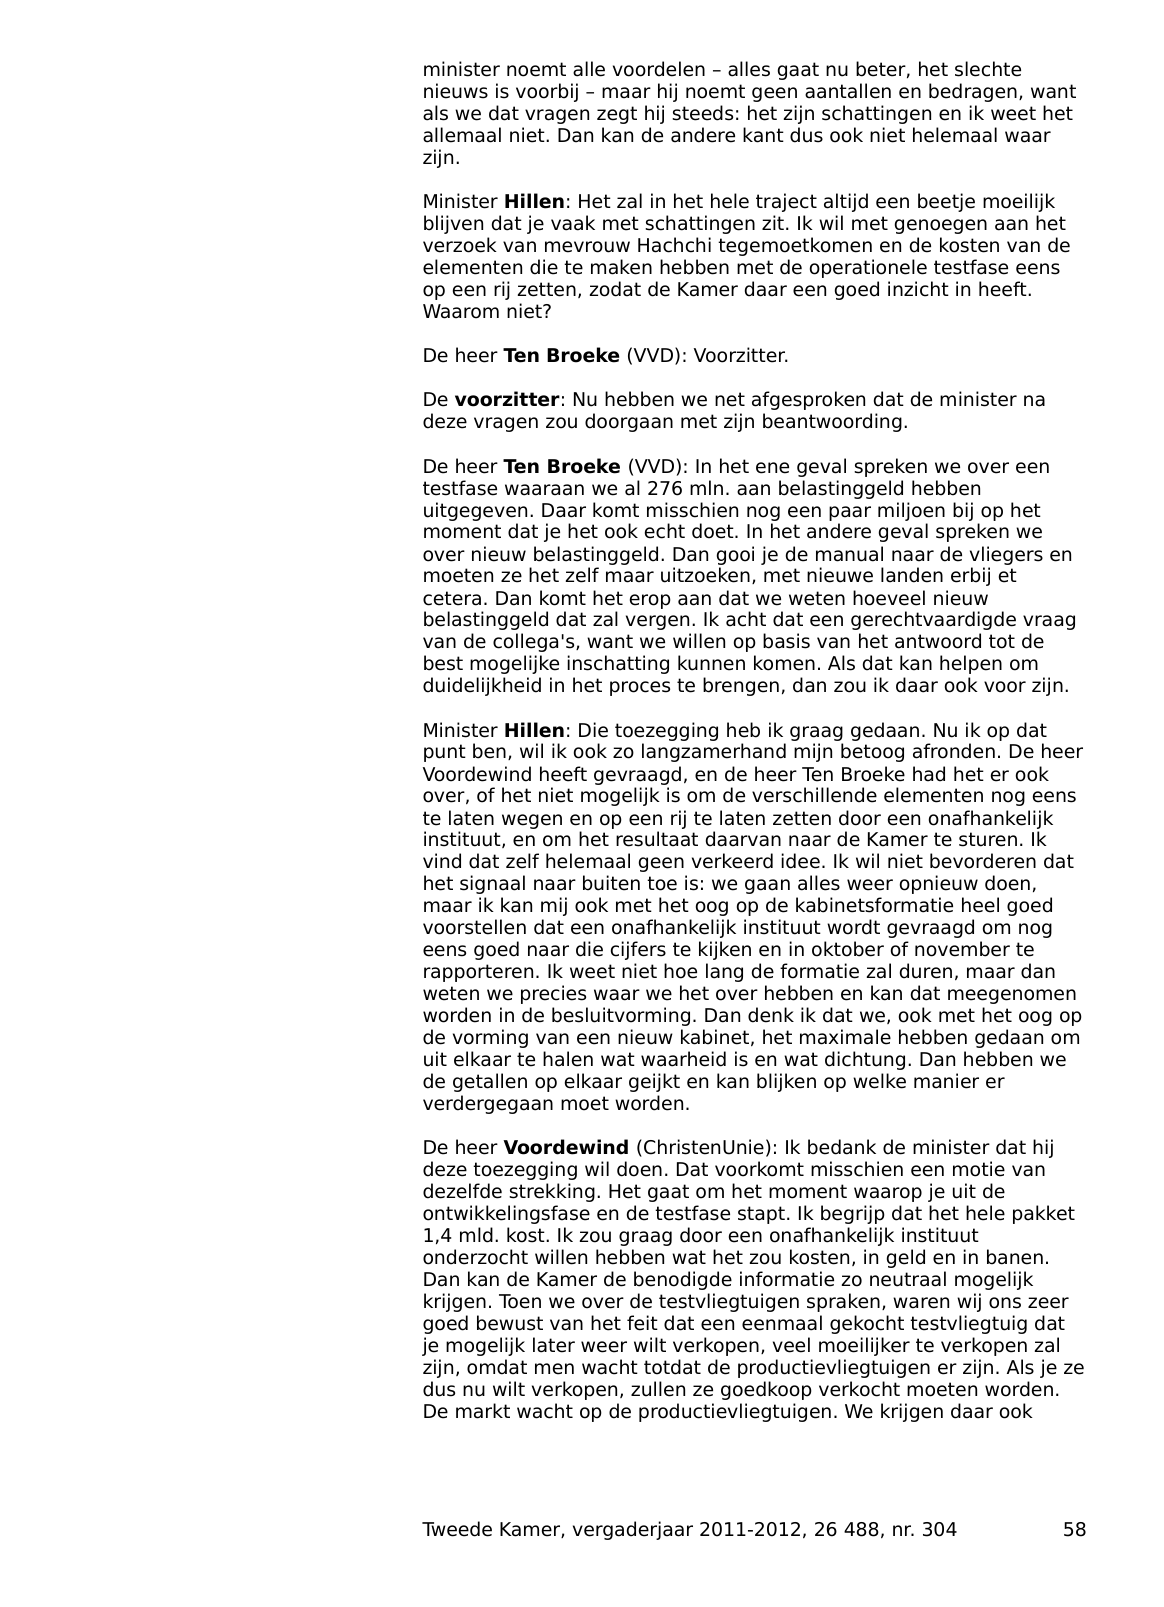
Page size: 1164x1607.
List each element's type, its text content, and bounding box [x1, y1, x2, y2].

text Minister Hillen: Het zal in het hele traject altijd een beetje moeilijk blijven dat je vaak met schattingen zit. Ik wil met genoegen aan het verzoek van mevrouw Hachchi tegemoetkomen en de kosten van de elementen die te maken hebben met de operationele testfase eens op een rij zetten, zodat de Kamer daar een goed inzicht in heeft. Waarom niet? [422, 191, 1087, 323]
text Minister Hillen: Die toezegging heb ik graag gedaan. Nu ik op dat punt ben, wil ik ook zo langzamerhand mijn betoog afronden. De heer Voordewind heeft gevraagd, en de heer Ten Broeke had het er ook over, of het niet mogelijk is om de verschillende elementen nog eens te laten wegen en op een rij te laten zetten door een onafhankelijk instituut, en om het resultaat daarvan naar de Kamer te sturen. Ik vind dat zelf helemaal geen verkeerd idee. Ik wil niet bevorderen dat het signaal naar buiten toe is: we gaan alles weer opnieuw doen, maar ik kan mij ook met het oog op de kabinetsformatie heel goed voorstellen dat een onafhankelijk instituut wordt gevraagd om nog eens goed naar die cijfers te kijken en in oktober of november te rapporteren. Ik weet niet hoe lang de formatie zal duren, maar dan weten we precies waar we het over hebben en kan dat meegenomen worden in de besluitvorming. Dan denk ik dat we, ook met het oog op de vorming van een nieuw kabinet, het maximale hebben gedaan om uit elkaar te halen wat waarheid is en wat dichtung. Dan hebben we de getallen op elkaar geijkt en kan blijken op welke manier er verdergegaan moet worden. [422, 719, 1087, 1115]
text De voorzitter: Nu hebben we net afgesproken dat de minister na deze vragen zou doorgaan met zijn beantwoording. [422, 389, 1087, 433]
text minister noemt alle voordelen – alles gaat nu beter, het slechte nieuws is voorbij – maar hij noemt geen aantallen en bedragen, want als we dat vragen zegt hij steeds: het zijn schattingen en ik weet het allemaal niet. Dan kan de andere kant dus ook niet helemaal waar zijn. [422, 59, 1087, 169]
text De heer Ten Broeke (VVD): Voorzitter. [422, 345, 1087, 367]
text De heer Ten Broeke (VVD): In het ene geval spreken we over een testfase waaraan we al 276 mln. aan belastinggeld hebben uitgegeven. Daar komt misschien nog een paar miljoen bij op het moment dat je het ook echt doet. In het andere geval spreken we over nieuw belastinggeld. Dan gooi je de manual naar de vliegers en moeten ze het zelf maar uitzoeken, met nieuwe landen erbij et cetera. Dan komt het erop aan dat we weten hoeveel nieuw belastinggeld dat zal vergen. Ik acht dat een gerechtvaardigde vraag van de collega's, want we willen op basis van het antwoord tot de best mogelijke inschatting kunnen komen. Als dat kan helpen om duidelijkheid in het proces te brengen, dan zou ik daar ook voor zijn. [422, 456, 1087, 697]
text De heer Voordewind (ChristenUnie): Ik bedank de minister dat hij deze toezegging wil doen. Dat voorkomt misschien een motie van dezelfde strekking. Het gaat om het moment waarop je uit de ontwikkelingsfase en de testfase stapt. Ik begrijp dat het hele pakket 1,4 mld. kost. Ik zou graag door een onafhankelijk instituut onderzocht willen hebben wat het zou kosten, in geld en in banen. Dan kan de Kamer de benodigde informatie zo neutraal mogelijk krijgen. Toen we over de testvliegtuigen spraken, waren wij ons zeer goed bewust van het feit dat een eenmaal gekocht testvliegtuig dat je mogelijk later weer wilt verkopen, veel moeilijker te verkopen zal zijn, omdat men wacht totdat de productievliegtuigen er zijn. Als je ze dus nu wilt verkopen, zullen ze goedkoop verkocht moeten worden. De markt wacht op de productievliegtuigen. We krijgen daar ook [422, 1137, 1087, 1423]
